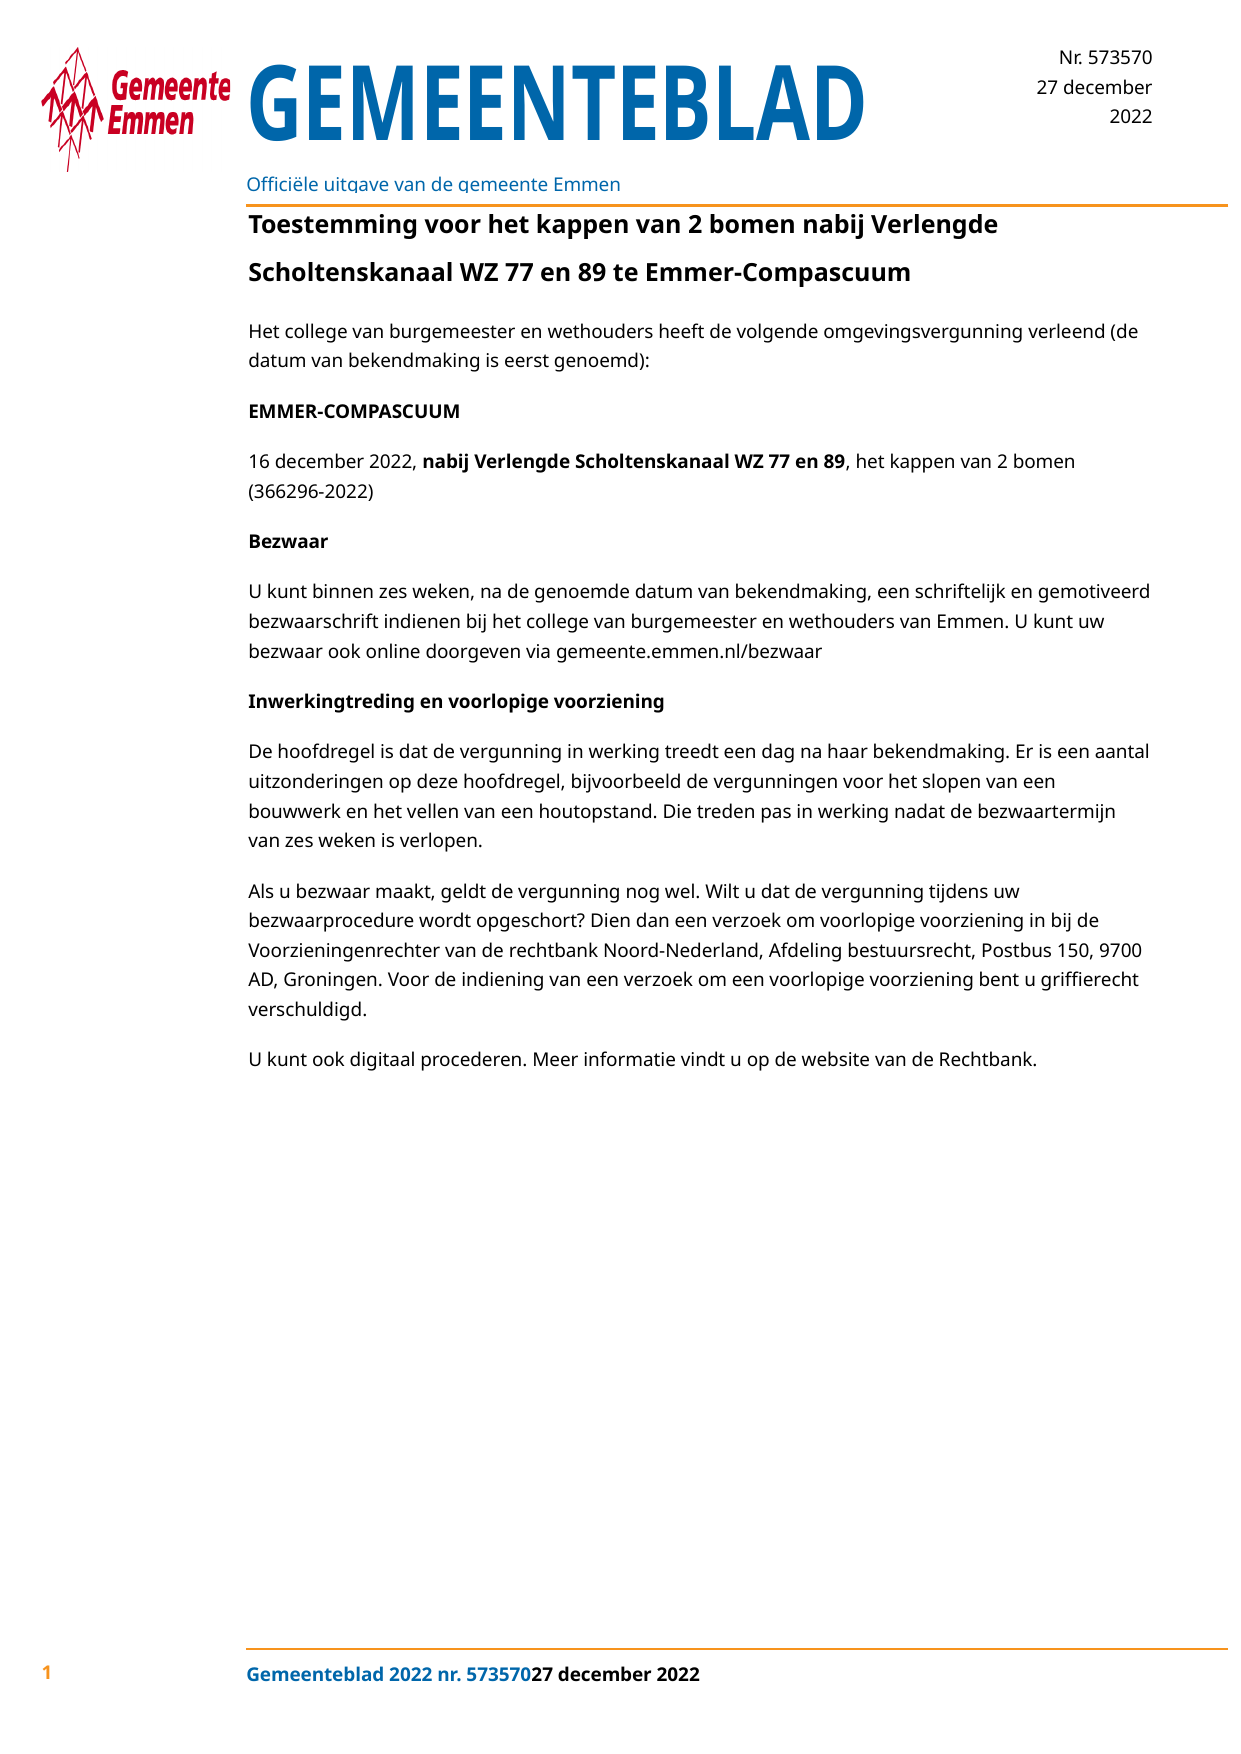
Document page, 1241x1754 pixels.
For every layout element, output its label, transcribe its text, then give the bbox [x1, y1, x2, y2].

text Inwerkingtreding en voorlopige voorziening [248, 688, 1152, 714]
text Als u bezwaar maakt, geldt de vergunning nog wel. Wilt u dat de vergunning tijdens uw bezwaarprocedure wordt opgeschort? Dien dan een verzoek om voorlopige voorziening in bij de Voorzieningenrechter van de rechtbank Noord-Nederland, Afdeling bestuursrecht, Postbus 150, 9700 AD, Groningen. Voor de indiening van een verzoek om een voorlopige voorziening bent u griffierecht verschuldigd. [248, 878, 1152, 1022]
text De hoofdregel is dat de vergunning in werking treedt een dag na haar bekendmaking. Er is een aantal uitzonderingen op deze hoofdregel, bijvoorbeeld de vergunningen voor het slopen van een bouwwerk en het vellen van een houtopstand. Die treden pas in werking nadat de bezwaartermijn van zes weken is verlopen. [248, 739, 1152, 853]
text Het college van burgemeester en wethouders heeft de volgende omgevingsvergunning verleend (de datum van bekendmaking is eerst genoemd): [248, 318, 1152, 373]
picture [41, 47, 231, 172]
text Toestemming voor het kappen van 2 bomen nabij Verlengde Scholtenskanaal WZ 77 en 89 te Emmer-Compascuum [248, 207, 1152, 288]
text 16 december 2022, nabij Verlengde Scholtenskanaal WZ 77 en 89, het kappen van 2 bomen (366296-2022) [248, 448, 1152, 504]
text U kunt ook digitaal procederen. Meer informatie vindt u op de website van de Rechtbank. [248, 1047, 1152, 1072]
text EMMER-COMPASCUUM [248, 398, 1152, 424]
text U kunt binnen zes weken, na de genoemde datum van bekendmaking, een schriftelijk en gemotiveerd bezwaarschrift indienen bij het college van burgemeester en wethouders van Emmen. U kunt uw bezwaar ook online doorgeven via gemeente.emmen.nl/bezwaar [248, 579, 1152, 664]
text Bezwaar [248, 528, 1152, 554]
